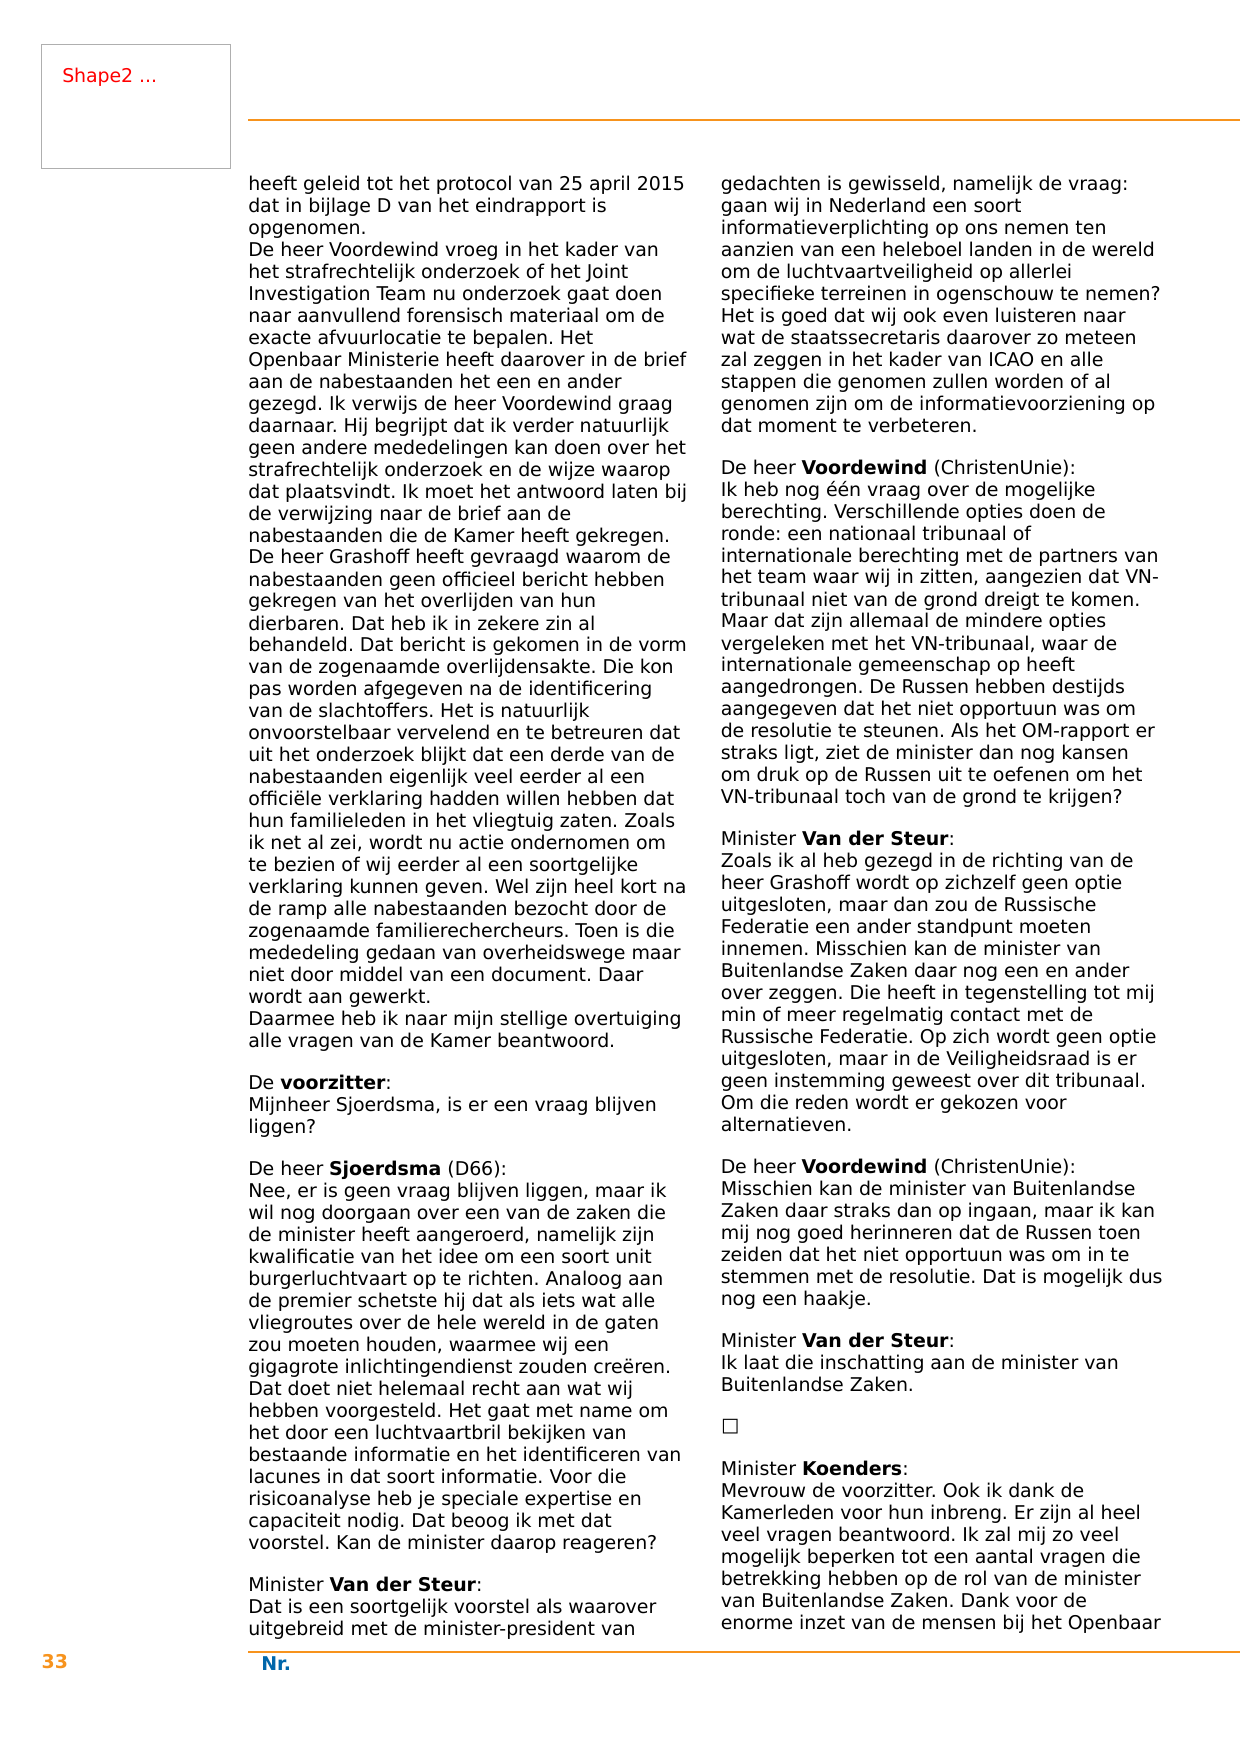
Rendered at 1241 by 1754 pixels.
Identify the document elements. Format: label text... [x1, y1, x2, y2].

text De heer Voordewind (ChristenUnie): [721, 457, 1163, 478]
text Mijnheer Sjoerdsma, is er een vraag blijven liggen? [248, 1094, 691, 1138]
text gedachten is gewisseld, namelijk de vraag: gaan wij in Nederland een soort informatieverplichting op ons nemen ten aanzien van een heleboel landen in de wereld om de luchtvaartveiligheid op allerlei specifieke terreinen in ogenschouw te nemen? Het is goed dat wij ook even luisteren naar wat de staatssecretaris daarover zo meteen zal zeggen in het kader van ICAO en alle stappen die genomen zullen worden of al genomen zijn om de informatievoorziening op dat moment te verbeteren. [721, 173, 1163, 437]
text Dat is een soortgelijk voorstel als waarover uitgebreid met de minister-president van [248, 1596, 691, 1639]
text De heer Sjoerdsma (D66): [248, 1158, 691, 1180]
text Daarmee heb ik naar mijn stellige overtuiging alle vragen van de Kamer beantwoord. [248, 1008, 691, 1052]
text Mevrouw de voorzitter. Ook ik dank de Kamerleden voor hun inbreng. Er zijn al heel veel vragen beantwoord. Ik zal mij zo veel mogelijk beperken tot een aantal vragen die betrekking hebben op de rol van de minister van Buitenlandse Zaken. Dank voor de enorme inzet van de mensen bij het Openbaar [721, 1480, 1163, 1633]
text Ik laat die inschatting aan de minister van Buitenlandse Zaken. [721, 1352, 1163, 1396]
text Minister Van der Steur: [248, 1573, 691, 1596]
text Misschien kan de minister van Buitenlandse Zaken daar straks dan op ingaan, maar ik kan mij nog goed herinneren dat de Russen toen zeiden dat het niet opportuun was om in te stemmen met de resolutie. Dat is mogelijk dus nog een haakje. [721, 1178, 1163, 1310]
text De voorzitter: [248, 1072, 691, 1094]
text Minister Koenders: [721, 1458, 1163, 1480]
text De heer Grashoff heeft gevraagd waarom de nabestaanden geen officieel bericht hebben gekregen van het overlijden van hun dierbaren. Dat heb ik in zekere zin al behandeld. Dat bericht is gekomen in de vorm van de zogenaamde overlijdensakte. Die kon pas worden afgegeven na de identificering van de slachtoffers. Het is natuurlijk onvoorstelbaar vervelend en te betreuren dat uit het onderzoek blijkt dat een derde van de nabestaanden eigenlijk veel eerder al een officiële verklaring hadden willen hebben dat hun familieleden in het vliegtuig zaten. Zoals ik net al zei, wordt nu actie ondernomen om te bezien of wij eerder al een soortgelijke verklaring kunnen geven. Wel zijn heel kort na de ramp alle nabestaanden bezocht door de zogenaamde familierechercheurs. Toen is die mededeling gedaan van overheidswege maar niet door middel van een document. Daar wordt aan gewerkt. [248, 546, 691, 1008]
text De heer Voordewind vroeg in het kader van het strafrechtelijk onderzoek of het Joint Investigation Team nu onderzoek gaat doen naar aanvullend forensisch materiaal om de exacte afvuurlocatie te bepalen. Het Openbaar Ministerie heeft daarover in de brief aan de nabestaanden het een en ander gezegd. Ik verwijs de heer Voordewind graag daarnaar. Hij begrijpt dat ik verder natuurlijk geen andere mededelingen kan doen over het strafrechtelijk onderzoek en de wijze waarop dat plaatsvindt. Ik moet het antwoord laten bij de verwijzing naar de brief aan de nabestaanden die de Kamer heeft gekregen. [248, 239, 691, 546]
text Ik heb nog één vraag over de mogelijke berechting. Verschillende opties doen de ronde: een nationaal tribunaal of internationale berechting met de partners van het team waar wij in zitten, aangezien dat VN-tribunaal niet van de grond dreigt te komen. Maar dat zijn allemaal de mindere opties vergeleken met het VN-tribunaal, waar de internationale gemeenschap op heeft aangedrongen. De Russen hebben destijds aangegeven dat het niet opportuun was om de resolutie te steunen. Als het OM-rapport er straks ligt, ziet de minister dan nog kansen om druk op de Russen uit te oefenen om het VN-tribunaal toch van de grond te krijgen? [721, 478, 1163, 808]
text heeft geleid tot het protocol van 25 april 2015 dat in bijlage D van het eindrapport is opgenomen. [248, 173, 691, 239]
text ⬜ [721, 1416, 1163, 1438]
text Zoals ik al heb gezegd in de richting van de heer Grashoff wordt op zichzelf geen optie uitgesloten, maar dan zou de Russische Federatie een ander standpunt moeten innemen. Misschien kan de minister van Buitenlandse Zaken daar nog een en ander over zeggen. Die heeft in tegenstelling tot mij min of meer regelmatig contact met de Russische Federatie. Op zich wordt geen optie uitgesloten, maar in de Veiligheidsraad is er geen instemming geweest over dit tribunaal. Om die reden wordt er gekozen voor alternatieven. [721, 850, 1163, 1136]
text De heer Voordewind (ChristenUnie): [721, 1156, 1163, 1178]
text Nee, er is geen vraag blijven liggen, maar ik wil nog doorgaan over een van de zaken die de minister heeft aangeroerd, namelijk zijn kwalificatie van het idee om een soort unit burgerluchtvaart op te richten. Analoog aan de premier schetste hij dat als iets wat alle vliegroutes over de hele wereld in de gaten zou moeten houden, waarmee wij een gigagrote inlichtingendienst zouden creëren. Dat doet niet helemaal recht aan wat wij hebben voorgesteld. Het gaat met name om het door een luchtvaartbril bekijken van bestaande informatie en het identificeren van lacunes in dat soort informatie. Voor die risicoanalyse heb je speciale expertise en capaciteit nodig. Dat beoog ik met dat voorstel. Kan de minister daarop reageren? [248, 1180, 691, 1553]
text Minister Van der Steur: [721, 828, 1163, 850]
text Minister Van der Steur: [721, 1330, 1163, 1352]
